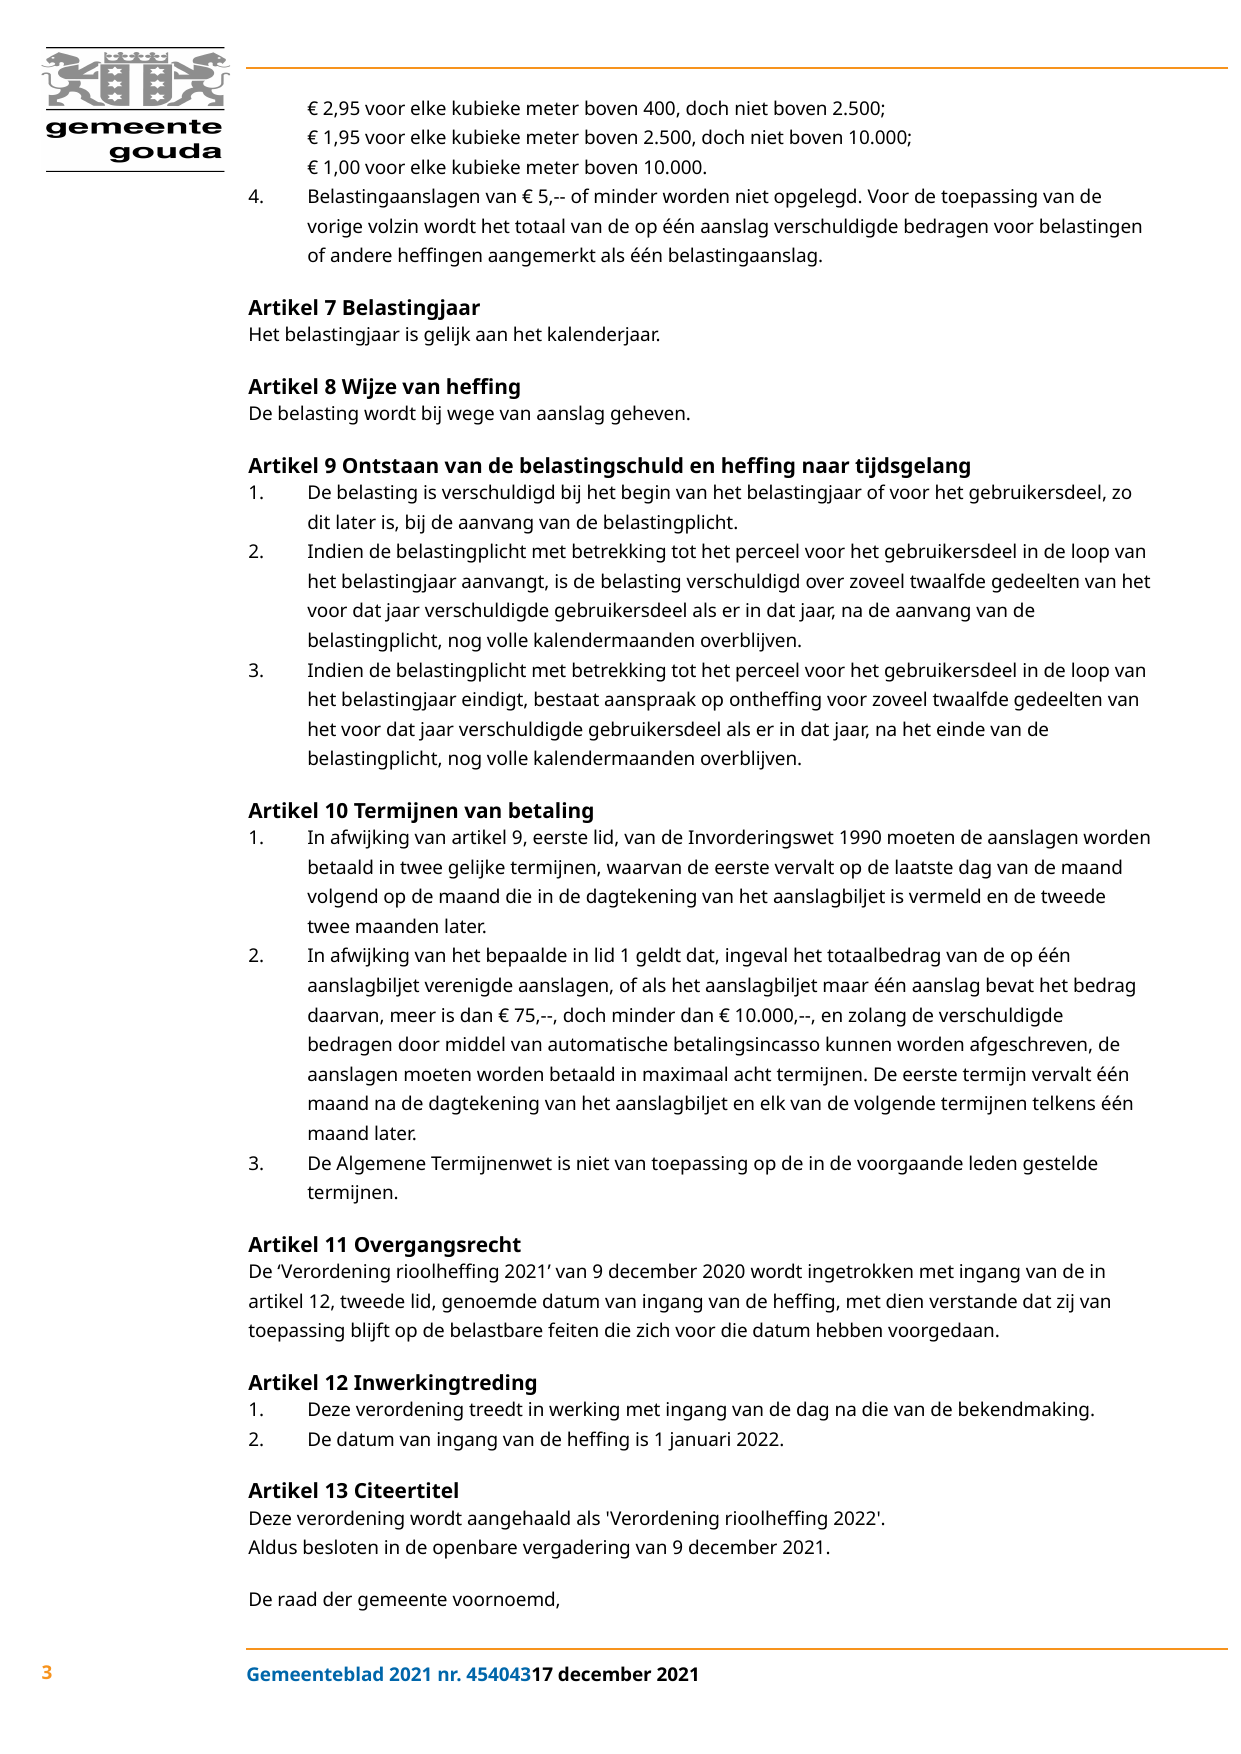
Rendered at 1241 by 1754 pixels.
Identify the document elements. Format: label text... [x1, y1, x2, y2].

text Artikel 8 Wijze van heffing [248, 372, 1152, 400]
text Aldus besloten in de openbare vergadering van 9 december 2021. [248, 1534, 1152, 1560]
text Het belastingjaar is gelijk aan het kalenderjaar. [248, 322, 1152, 347]
list De Algemene Termijnenwet is niet van toepassing op de in de voorgaande leden gestelde termijnen. [248, 1150, 1152, 1205]
list In afwijking van artikel 9, eerste lid, van de Invorderingswet 1990 moeten de aanslagen worden betaald in twee gelijke termijnen, waarvan de eerste vervalt op de laatste dag van de maand volgend op de maand die in de dagtekening van het aanslagbiljet is vermeld en de tweede twee maanden later. [248, 824, 1152, 939]
list Deze verordening treedt in werking met ingang van de dag na die van de bekendmaking. [248, 1396, 1152, 1422]
text Artikel 7 Belastingjaar [248, 293, 1152, 322]
text Artikel 11 Overgangsrecht [248, 1230, 1152, 1258]
list € 1,00 voor elke kubieke meter boven 10.000. [248, 154, 1152, 180]
list € 1,95 voor elke kubieke meter boven 2.500, doch niet boven 10.000; [248, 124, 1152, 150]
list De datum van ingang van de heffing is 1 januari 2022. [248, 1426, 1152, 1452]
text Artikel 13 Citeertitel [248, 1476, 1152, 1505]
picture [41, 47, 231, 172]
text Deze verordening wordt aangehaald als 'Verordening rioolheffing 2022'. [248, 1505, 1152, 1530]
list Indien de belastingplicht met betrekking tot het perceel voor het gebruikersdeel in de loop van het belastingjaar aanvangt, is de belasting verschuldigd over zoveel twaalfde gedeelten van het voor dat jaar verschuldigde gebruikersdeel als er in dat jaar, na de aanvang van de belastingplicht, nog volle kalendermaanden overblijven. [248, 538, 1152, 653]
text Artikel 9 Ontstaan van de belastingschuld en heffing naar tijdsgelang [248, 451, 1152, 479]
text Artikel 12 Inwerkingtreding [248, 1368, 1152, 1396]
list De belasting is verschuldigd bij het begin van het belastingjaar of voor het gebruikersdeel, zo dit later is, bij de aanvang van de belastingplicht. [248, 479, 1152, 534]
list Belastingaanslagen van € 5,-- of minder worden niet opgelegd. Voor de toepassing van de vorige volzin wordt het totaal van de op één aanslag verschuldigde bedragen voor belastingen of andere heffingen aangemerkt als één belastingaanslag. [248, 183, 1152, 268]
list In afwijking van het bepaalde in lid 1 geldt dat, ingeval het totaalbedrag van de op één aanslagbiljet verenigde aanslagen, of als het aanslagbiljet maar één aanslag bevat het bedrag daarvan, meer is dan € 75,--, doch minder dan € 10.000,--, en zolang de verschuldigde bedragen door middel van automatische betalingsincasso kunnen worden afgeschreven, de aanslagen moeten worden betaald in maximaal acht termijnen. De eerste termijn vervalt één maand na de dagtekening van het aanslagbiljet en elk van de volgende termijnen telkens één maand later. [248, 943, 1152, 1146]
text De raad der gemeente voornoemd, [248, 1586, 1152, 1611]
list € 2,95 voor elke kubieke meter boven 400, doch niet boven 2.500; [248, 95, 1152, 121]
text De ‘Verordening rioolheffing 2021’ van 9 december 2020 wordt ingetrokken met ingang van de in artikel 12, tweede lid, genoemde datum van ingang van de heffing, met dien verstande dat zij van toepassing blijft op de belastbare feiten die zich voor die datum hebben voorgedaan. [248, 1258, 1152, 1343]
text De belasting wordt bij wege van aanslag geheven. [248, 400, 1152, 426]
list Indien de belastingplicht met betrekking tot het perceel voor het gebruikersdeel in de loop van het belastingjaar eindigt, bestaat aanspraak op ontheffing voor zoveel twaalfde gedeelten van het voor dat jaar verschuldigde gebruikersdeel als er in dat jaar, na het einde van de belastingplicht, nog volle kalendermaanden overblijven. [248, 657, 1152, 771]
text Artikel 10 Termijnen van betaling [248, 796, 1152, 824]
